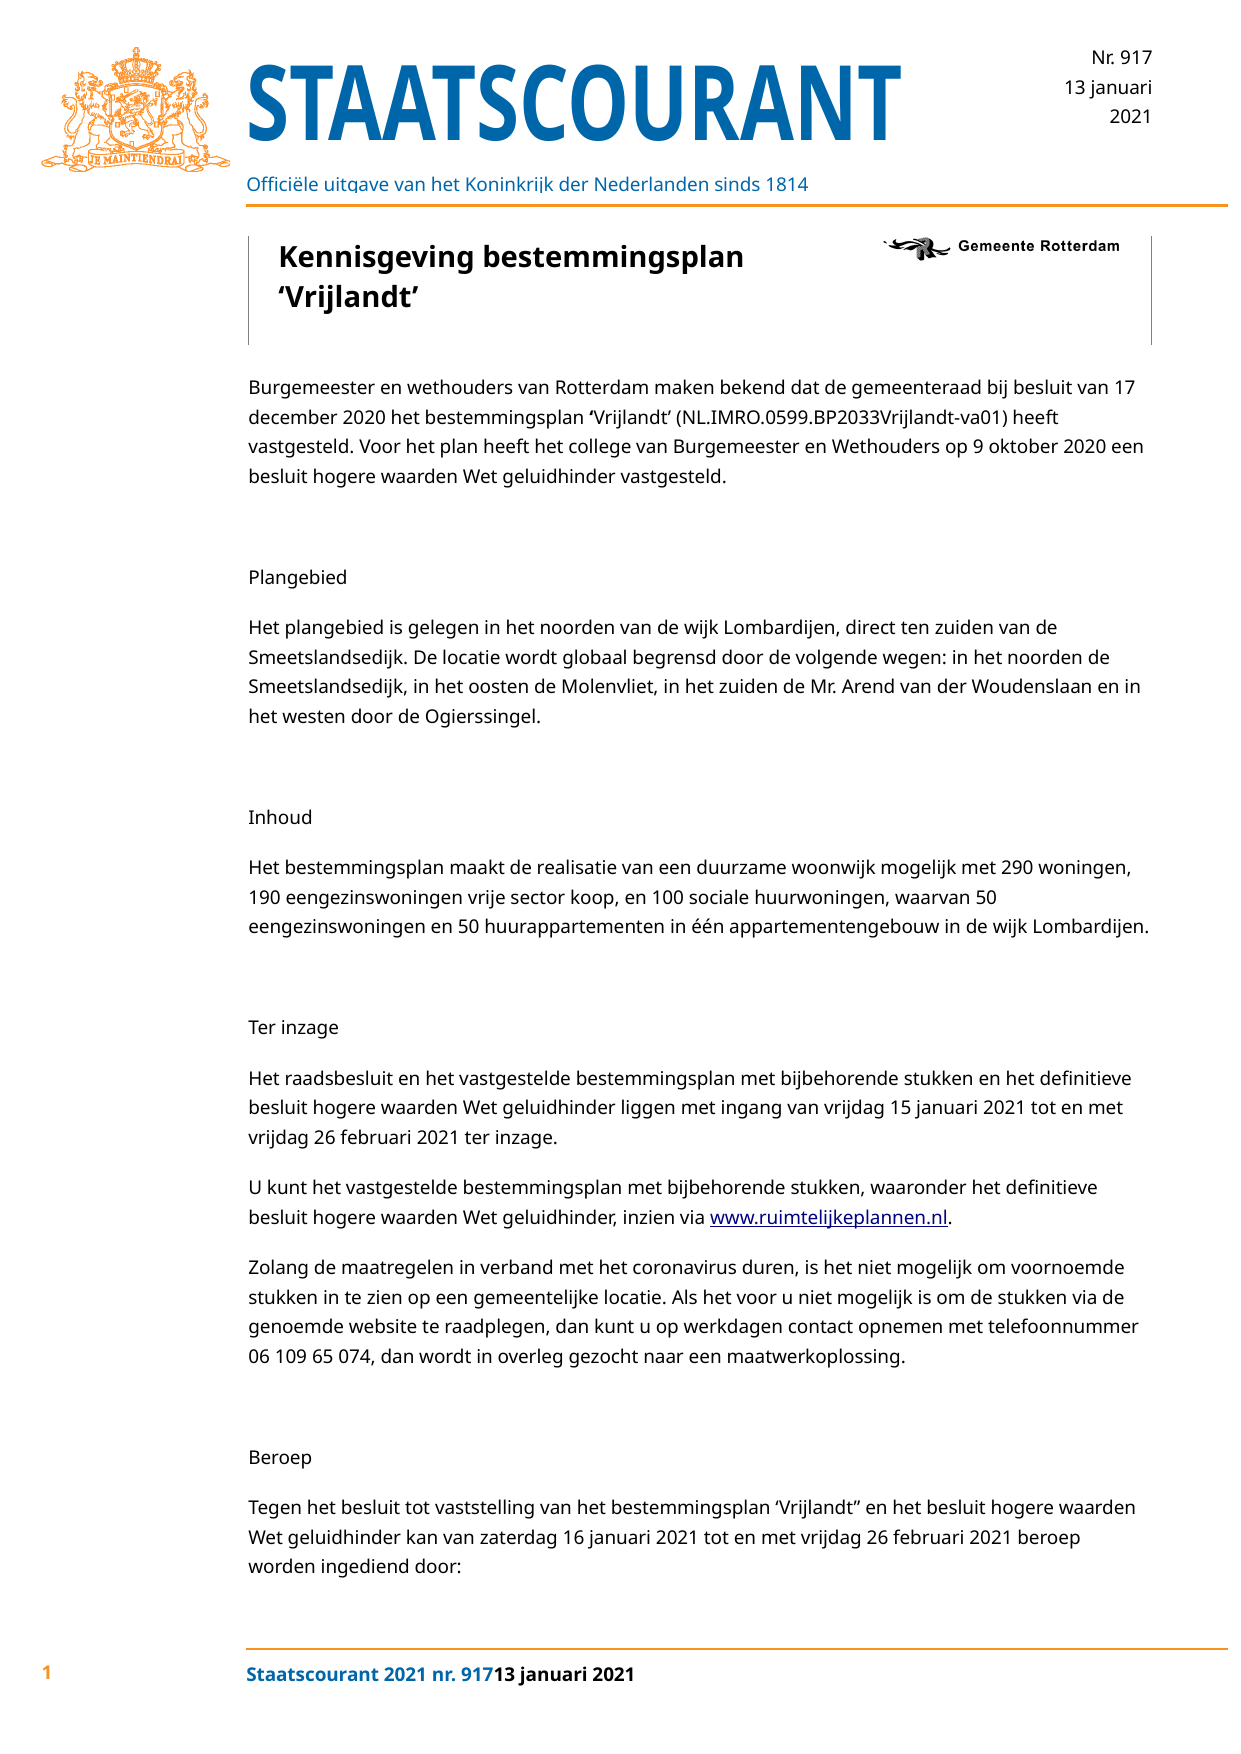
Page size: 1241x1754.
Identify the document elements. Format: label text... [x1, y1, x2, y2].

text Zolang de maatregelen in verband met het coronavirus duren, is het niet mogelijk om voornoemde stukken in te zien op een gemeentelijke locatie. Als het voor u niet mogelijk is om de stukken via de genoemde website te raadplegen, dan kunt u op werkdagen contact opnemen met telefoonnummer 06 109 65 074, dan wordt in overleg gezocht naar een maatwerkoplossing. [248, 1254, 1152, 1369]
picture [41, 47, 231, 172]
text Ter inzage [248, 1014, 1152, 1040]
text Burgemeester en wethouders van Rotterdam maken bekend dat de gemeenteraad bij besluit van 17 december 2020 het bestemmingsplan ‘Vrijlandt’ (NL.IMRO.0599.BP2033Vrijlandt-va01) heeft vastgesteld. Voor het plan heeft het college van Burgemeester en Wethouders op 9 oktober 2020 een besluit hogere waarden Wet geluidhinder vastgesteld. [248, 374, 1152, 489]
text Het bestemmingsplan maakt de realisatie van een duurzame woonwijk mogelijk met 290 woningen, 190 eengezinswoningen vrije sector koop, en 100 sociale huurwoningen, waarvan 50 eengezinswoningen en 50 huurappartementen in één appartementengebouw in de wijk Lombardijen. [248, 854, 1152, 939]
text Het raadsbesluit en het vastgestelde bestemmingsplan met bijbehorende stukken en het definitieve besluit hogere waarden Wet geluidhinder liggen met ingang van vrijdag 15 januari 2021 tot en met vrijdag 26 februari 2021 ter inzage. [248, 1065, 1152, 1149]
picture [882, 236, 1119, 261]
text Beroep [248, 1444, 1152, 1469]
text Het plangebied is gelegen in het noorden van de wijk Lombardijen, direct ten zuiden van de Smeetslandsedijk. De locatie wordt globaal begrensd door de volgende wegen: in het noorden de Smeetslandsedijk, in het oosten de Molenvliet, in het zuiden de Mr. Arend van der Woudenslaan en in het westen door de Ogierssingel. [248, 614, 1152, 729]
table_header Kennisgeving bestemmingsplan ‘Vrijlandt’ [249, 236, 850, 345]
text U kunt het vastgestelde bestemmingsplan met bijbehorende stukken, waaronder het definitieve besluit hogere waarden Wet geluidhinder, inzien via www.ruimtelijkeplannen.nl. [248, 1174, 1152, 1229]
text Inhoud [248, 804, 1152, 829]
text Plangebied [248, 564, 1152, 589]
text Tegen het besluit tot vaststelling van het bestemmingsplan ‘Vrijlandt” en het besluit hogere waarden Wet geluidhinder kan van zaterdag 16 januari 2021 tot en met vrijdag 26 februari 2021 beroep worden ingediend door: [248, 1494, 1152, 1579]
table_header [850, 236, 1151, 345]
